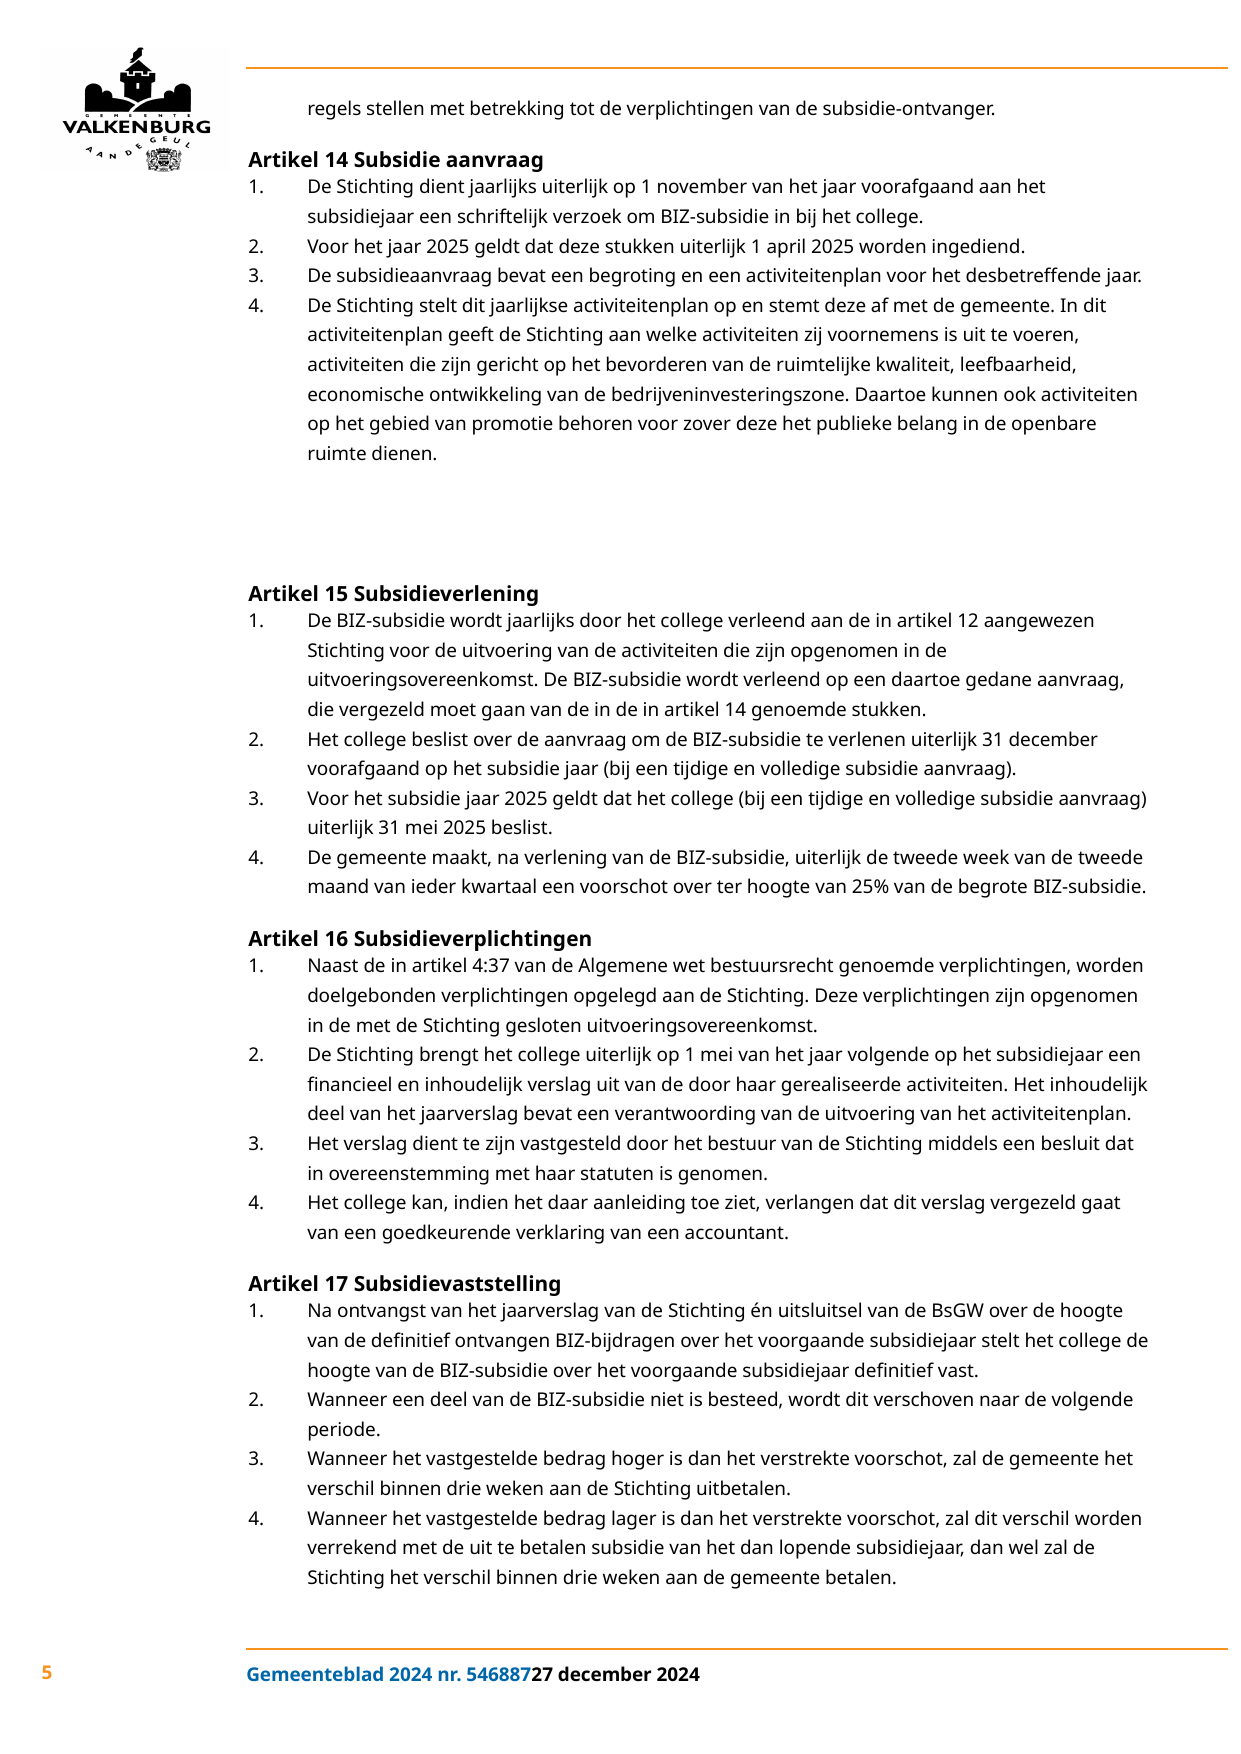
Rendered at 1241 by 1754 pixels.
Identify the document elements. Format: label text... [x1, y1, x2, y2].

list Na ontvangst van het jaarverslag van de Stichting én uitsluitsel van de BsGW over de hoogte van de definitief ontvangen BIZ-bijdragen over het voorgaande subsidiejaar stelt het college de hoogte van de BIZ-subsidie over het voorgaande subsidiejaar definitief vast. [248, 1298, 1152, 1383]
list Wanneer het vastgestelde bedrag hoger is dan het verstrekte voorschot, zal de gemeente het verschil binnen drie weken aan de Stichting uitbetalen. [248, 1446, 1152, 1501]
text Artikel 17 Subsidievaststelling [248, 1269, 1152, 1298]
list Wanneer een deel van de BIZ-subsidie niet is besteed, wordt dit verschoven naar de volgende periode. [248, 1386, 1152, 1442]
text Artikel 14 Subsidie aanvraag [248, 145, 1152, 174]
list Het college beslist over de aanvraag om de BIZ-subsidie te verlenen uiterlijk 31 december voorafgaand op het subsidie jaar (bij een tijdige en volledige subsidie aanvraag). [248, 726, 1152, 781]
list De BIZ-subsidie wordt jaarlijks door het college verleend aan de in artikel 12 aangewezen Stichting voor de uitvoering van de activiteiten die zijn opgenomen in de uitvoeringsovereenkomst. De BIZ-subsidie wordt verleend op een daartoe gedane aanvraag, die vergezeld moet gaan van de in de in artikel 14 genoemde stukken. [248, 607, 1152, 722]
list Voor het jaar 2025 geldt dat deze stukken uiterlijk 1 april 2025 worden ingediend. [248, 233, 1152, 258]
list De Stichting brengt het college uiterlijk op 1 mei van het jaar volgende op het subsidiejaar een financieel en inhoudelijk verslag uit van de door haar gerealiseerde activiteiten. Het inhoudelijk deel van het jaarverslag bevat een verantwoording van de uitvoering van het activiteitenplan. [248, 1041, 1152, 1126]
list De subsidieaanvraag bevat een begroting en een activiteitenplan voor het desbetreffende jaar. [248, 262, 1152, 288]
text Artikel 16 Subsidieverplichtingen [248, 924, 1152, 953]
list regels stellen met betrekking tot de verplichtingen van de subsidie-ontvanger. [248, 95, 1152, 121]
text Artikel 15 Subsidieverlening [248, 579, 1152, 607]
list De Stichting stelt dit jaarlijkse activiteitenplan op en stemt deze af met de gemeente. In dit activiteitenplan geeft de Stichting aan welke activiteiten zij voornemens is uit te voeren, activiteiten die zijn gericht op het bevorderen van de ruimtelijke kwaliteit, leefbaarheid, economische ontwikkeling van de bedrijveninvesteringszone. Daartoe kunnen ook activiteiten op het gebied van promotie behoren voor zover deze het publieke belang in de openbare ruimte dienen. [248, 292, 1152, 466]
list Voor het subsidie jaar 2025 geldt dat het college (bij een tijdige en volledige subsidie aanvraag) uiterlijk 31 mei 2025 beslist. [248, 785, 1152, 840]
list Naast de in artikel 4:37 van de Algemene wet bestuursrecht genoemde verplichtingen, worden doelgebonden verplichtingen opgelegd aan de Stichting. Deze verplichtingen zijn opgenomen in de met de Stichting gesloten uitvoeringsovereenkomst. [248, 953, 1152, 1037]
list Het college kan, indien het daar aanleiding toe ziet, verlangen dat dit verslag vergezeld gaat van een goedkeurende verklaring van een accountant. [248, 1189, 1152, 1244]
picture [41, 47, 231, 172]
list Het verslag dient te zijn vastgesteld door het bestuur van de Stichting middels een besluit dat in overeenstemming met haar statuten is genomen. [248, 1130, 1152, 1185]
list De Stichting dient jaarlijks uiterlijk op 1 november van het jaar voorafgaand aan het subsidiejaar een schriftelijk verzoek om BIZ-subsidie in bij het college. [248, 174, 1152, 229]
list De gemeente maakt, na verlening van de BIZ-subsidie, uiterlijk de tweede week van de tweede maand van ieder kwartaal een voorschot over ter hoogte van 25% van de begrote BIZ-subsidie. [248, 844, 1152, 899]
list Wanneer het vastgestelde bedrag lager is dan het verstrekte voorschot, zal dit verschil worden verrekend met de uit te betalen subsidie van het dan lopende subsidiejaar, dan wel zal de Stichting het verschil binnen drie weken aan de gemeente betalen. [248, 1505, 1152, 1590]
